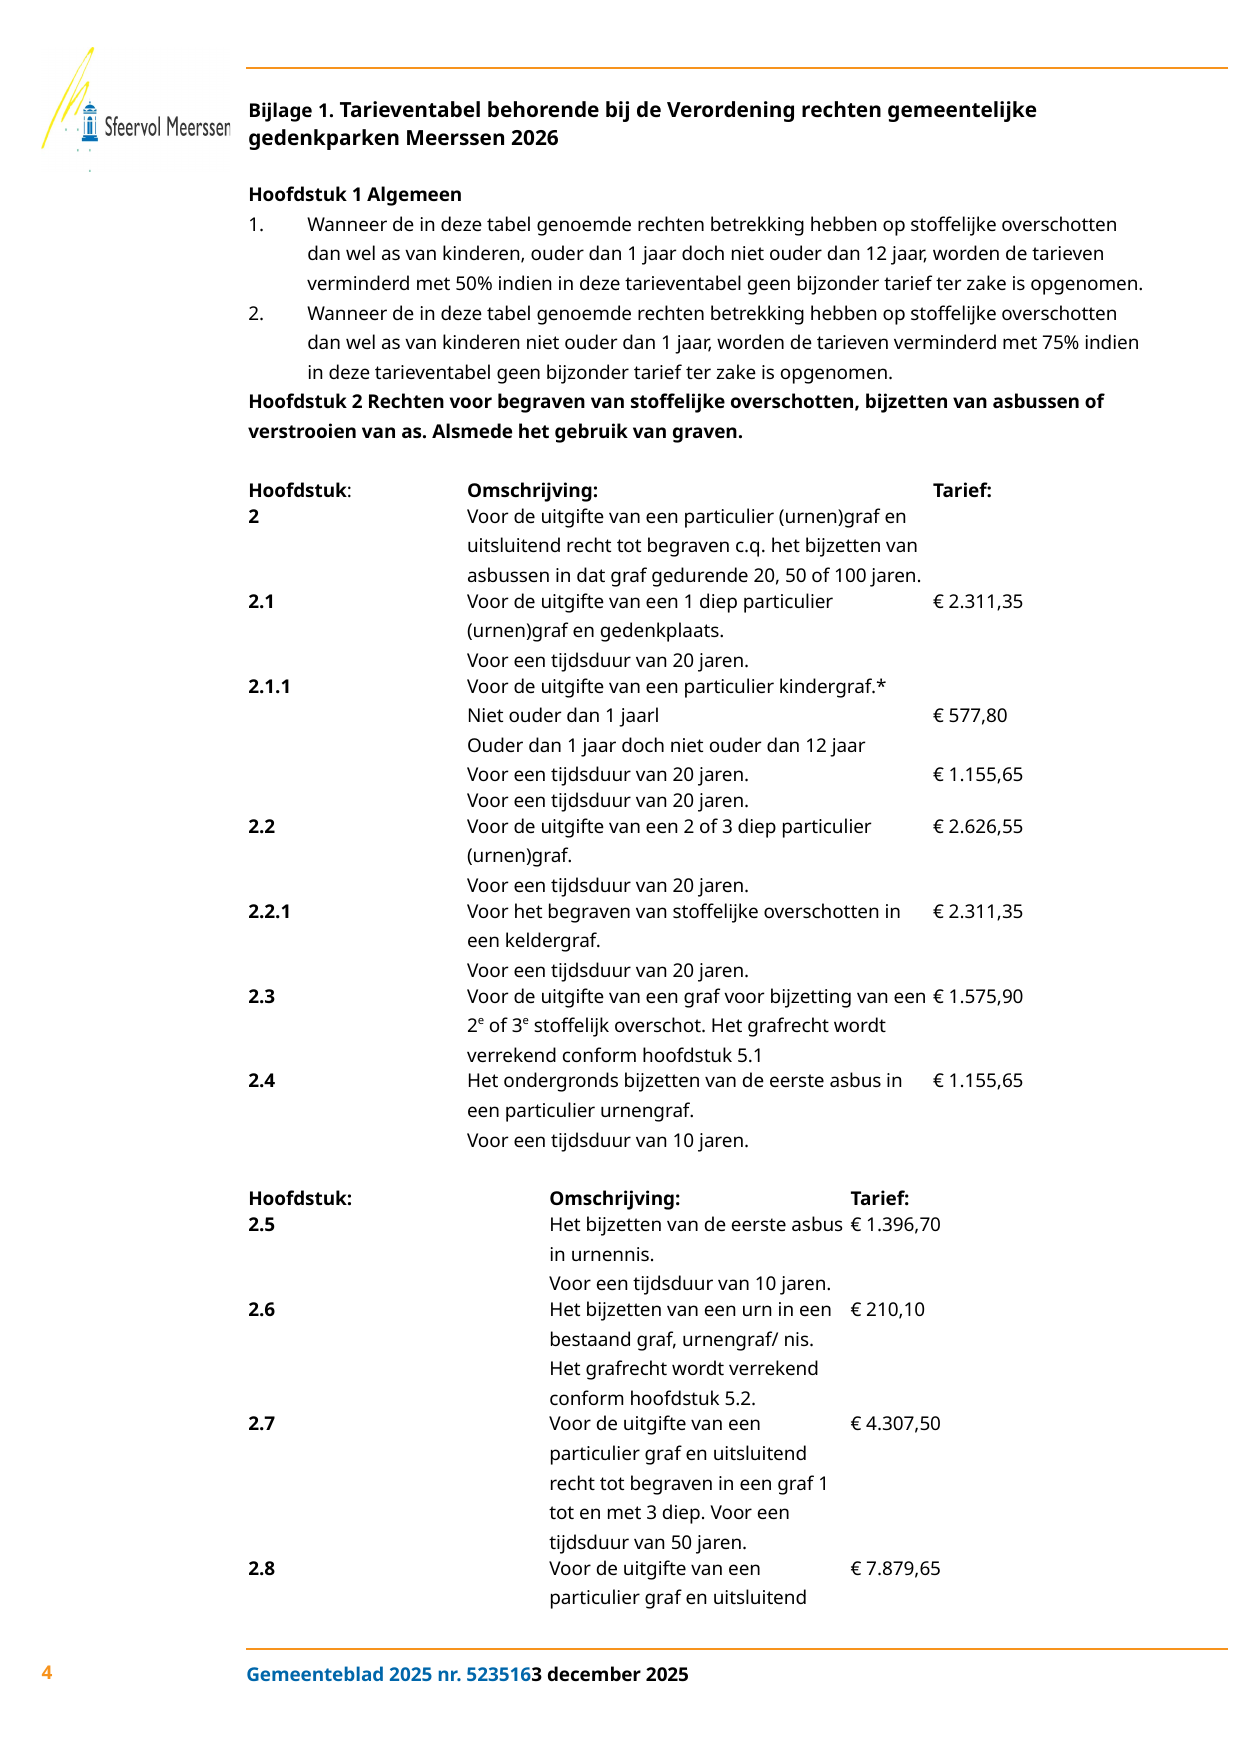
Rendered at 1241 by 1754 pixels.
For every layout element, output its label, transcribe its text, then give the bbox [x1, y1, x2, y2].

table_cell 2.7 [248, 1411, 549, 1555]
table_cell 2.1.1 [248, 673, 467, 787]
table_cell 2.6 [248, 1296, 549, 1411]
table_cell 2.5 [248, 1211, 549, 1296]
text Hoofdstuk 1 Algemeen [248, 181, 1152, 207]
table_cell € 1.575,90 [933, 983, 1152, 1068]
table_header Omschrijving: [549, 1186, 850, 1211]
table_cell Het bijzetten van een urn in een bestaand graf, urnengraf/ nis. Het grafrecht wordt verrekend conform hoofdstuk 5.2. [549, 1296, 850, 1411]
table_cell Het ondergronds bijzetten van de eerste asbus in een particulier urnengraf. Voor een tijdsduur van 10 jaren. [467, 1068, 933, 1153]
table_cell € 210,10 [850, 1296, 1152, 1411]
table_cell Voor de uitgifte van een particulier (urnen)graf en uitsluitend recht tot begraven c.q. het bijzetten van asbussen in dat graf gedurende 20, 50 of 100 jaren. [467, 503, 933, 588]
table_cell Voor de uitgifte van een graf voor bijzetting van een 2e of 3e stoffelijk overschot. Het grafrecht wordt verrekend conform hoofdstuk 5.1 [467, 983, 933, 1068]
table_cell € 577,80 € 1.155,65 [933, 673, 1152, 787]
table_header Hoofdstuk: [248, 477, 467, 503]
list Wanneer de in deze tabel genoemde rechten betrekking hebben op stoffelijke overschotten dan wel as van kinderen, ouder dan 1 jaar doch niet ouder dan 12 jaar, worden de tarieven verminderd met 50% indien in deze tarieventabel geen bijzonder tarief ter zake is opgenomen. [248, 211, 1152, 296]
table_cell Voor een tijdsduur van 20 jaren. [467, 787, 933, 813]
table_header Hoofdstuk: [248, 1186, 549, 1211]
table_cell [933, 787, 1152, 813]
picture [41, 47, 231, 172]
table_cell € 1.396,70 [850, 1211, 1152, 1296]
table_cell 2.4 [248, 1068, 467, 1153]
text Bijlage 1. Tarieventabel behorende bij de Verordening rechten gemeentelijke gedenkparken Meerssen 2026 [248, 95, 1152, 152]
text Hoofdstuk 2 Rechten voor begraven van stoffelijke overschotten, bijzetten van asbussen of verstrooien van as. Alsmede het gebruik van graven. [248, 388, 1152, 444]
table_cell Voor de uitgifte van een particulier graf en uitsluitend recht tot begraven in een graf 1 tot en met 3 diep. Voor een tijdsduur van 50 jaren. [549, 1411, 850, 1555]
table_cell 2.2.1 [248, 898, 467, 983]
table_cell Voor de uitgifte van een particulier kindergraf.* Niet ouder dan 1 jaarl Ouder dan 1 jaar doch niet ouder dan 12 jaar Voor een tijdsduur van 20 jaren. [467, 673, 933, 787]
table_cell Voor de uitgifte van een particulier graf en uitsluitend [549, 1555, 850, 1610]
table_cell € 4.307,50 [850, 1411, 1152, 1555]
table_cell 2.8 [248, 1555, 549, 1610]
table_cell € 2.626,55 [933, 813, 1152, 898]
table_cell € 2.311,35 [933, 588, 1152, 673]
table_header Tarief: [850, 1186, 1152, 1211]
table_cell Voor het begraven van stoffelijke overschotten in een keldergraf. Voor een tijdsduur van 20 jaren. [467, 898, 933, 983]
table_cell 2.1 [248, 588, 467, 673]
table_header Tarief: [933, 477, 1152, 503]
table_cell 2.3 [248, 983, 467, 1068]
table_cell 2 [248, 503, 467, 588]
table_cell [933, 503, 1152, 588]
list Wanneer de in deze tabel genoemde rechten betrekking hebben op stoffelijke overschotten dan wel as van kinderen niet ouder dan 1 jaar, worden de tarieven verminderd met 75% indien in deze tarieventabel geen bijzonder tarief ter zake is opgenomen. [248, 300, 1152, 384]
table_cell 2.2 [248, 813, 467, 898]
table_cell Voor de uitgifte van een 2 of 3 diep particulier (urnen)graf. Voor een tijdsduur van 20 jaren. [467, 813, 933, 898]
table_cell € 2.311,35 [933, 898, 1152, 983]
table_cell Voor de uitgifte van een 1 diep particulier (urnen)graf en gedenkplaats. Voor een tijdsduur van 20 jaren. [467, 588, 933, 673]
table_cell Het bijzetten van de eerste asbus in urnennis. Voor een tijdsduur van 10 jaren. [549, 1211, 850, 1296]
table_header Omschrijving: [467, 477, 933, 503]
table_cell [248, 787, 467, 813]
table_cell € 1.155,65 [933, 1068, 1152, 1153]
table_cell € 7.879,65 [850, 1555, 1152, 1610]
